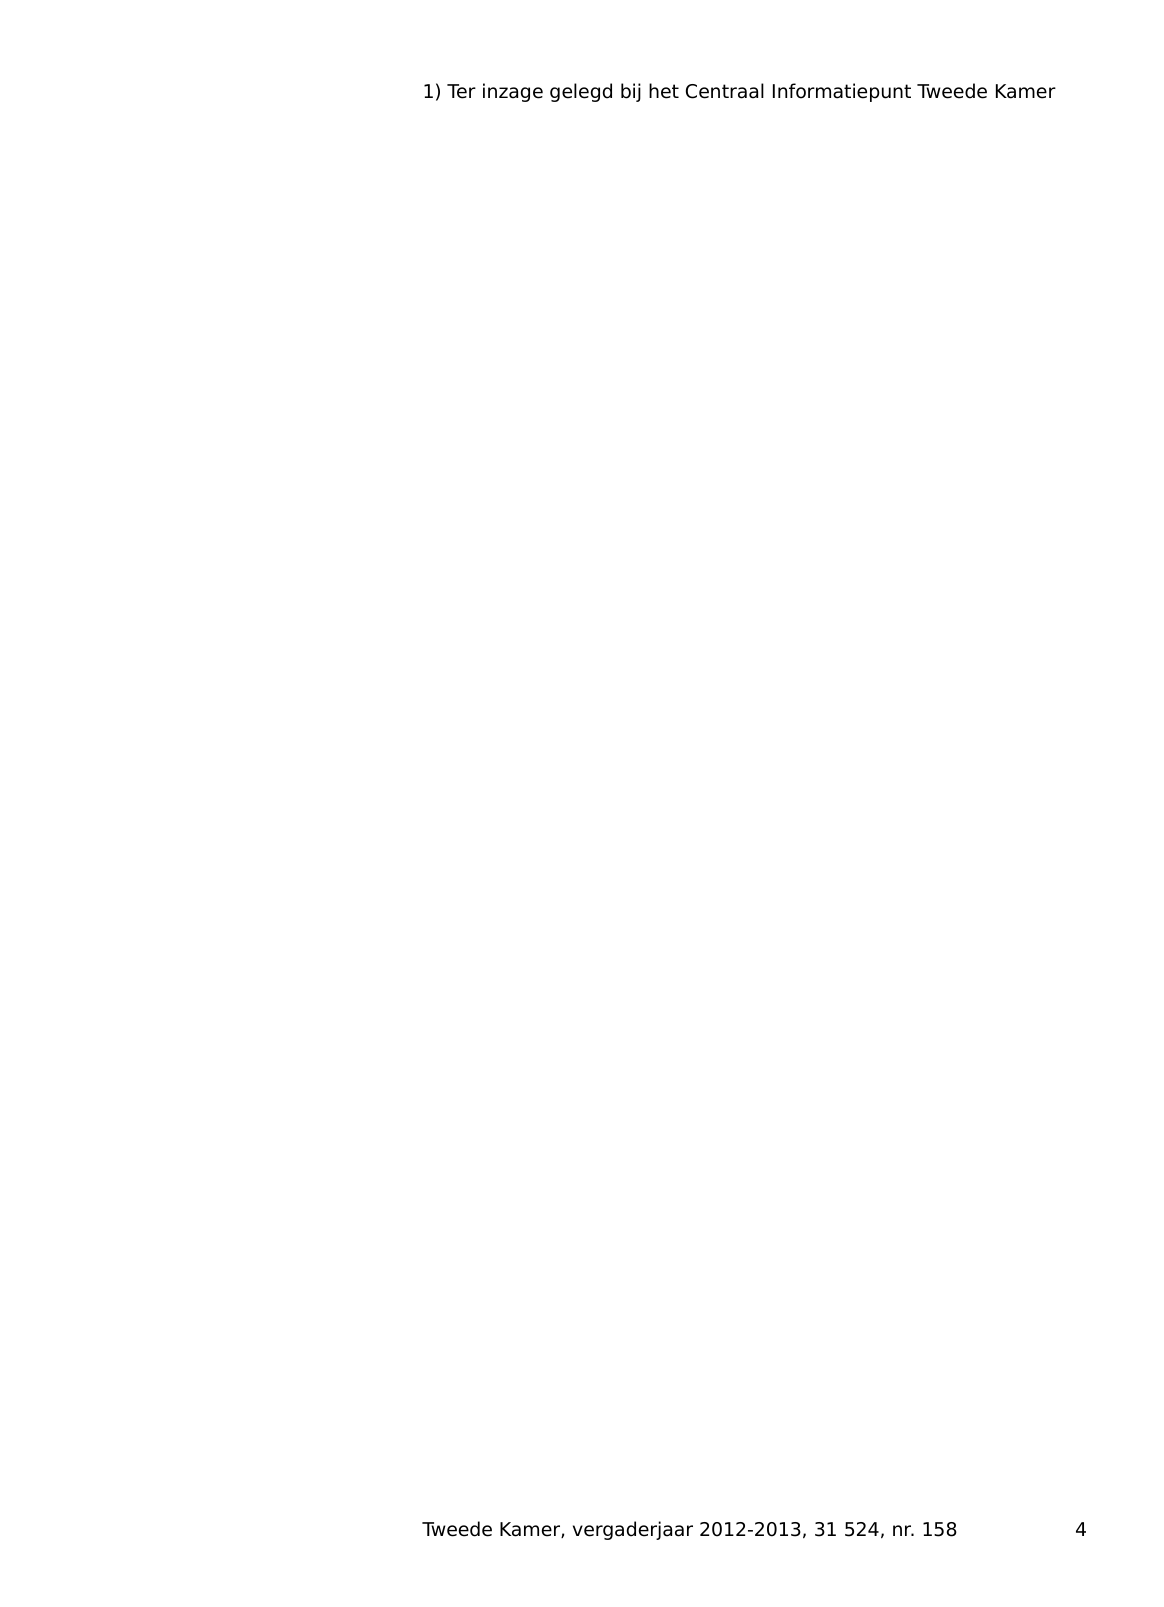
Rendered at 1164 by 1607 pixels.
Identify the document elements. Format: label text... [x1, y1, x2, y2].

text 1) Ter inzage gelegd bij het Centraal Informatiepunt Tweede Kamer [422, 81, 1087, 103]
